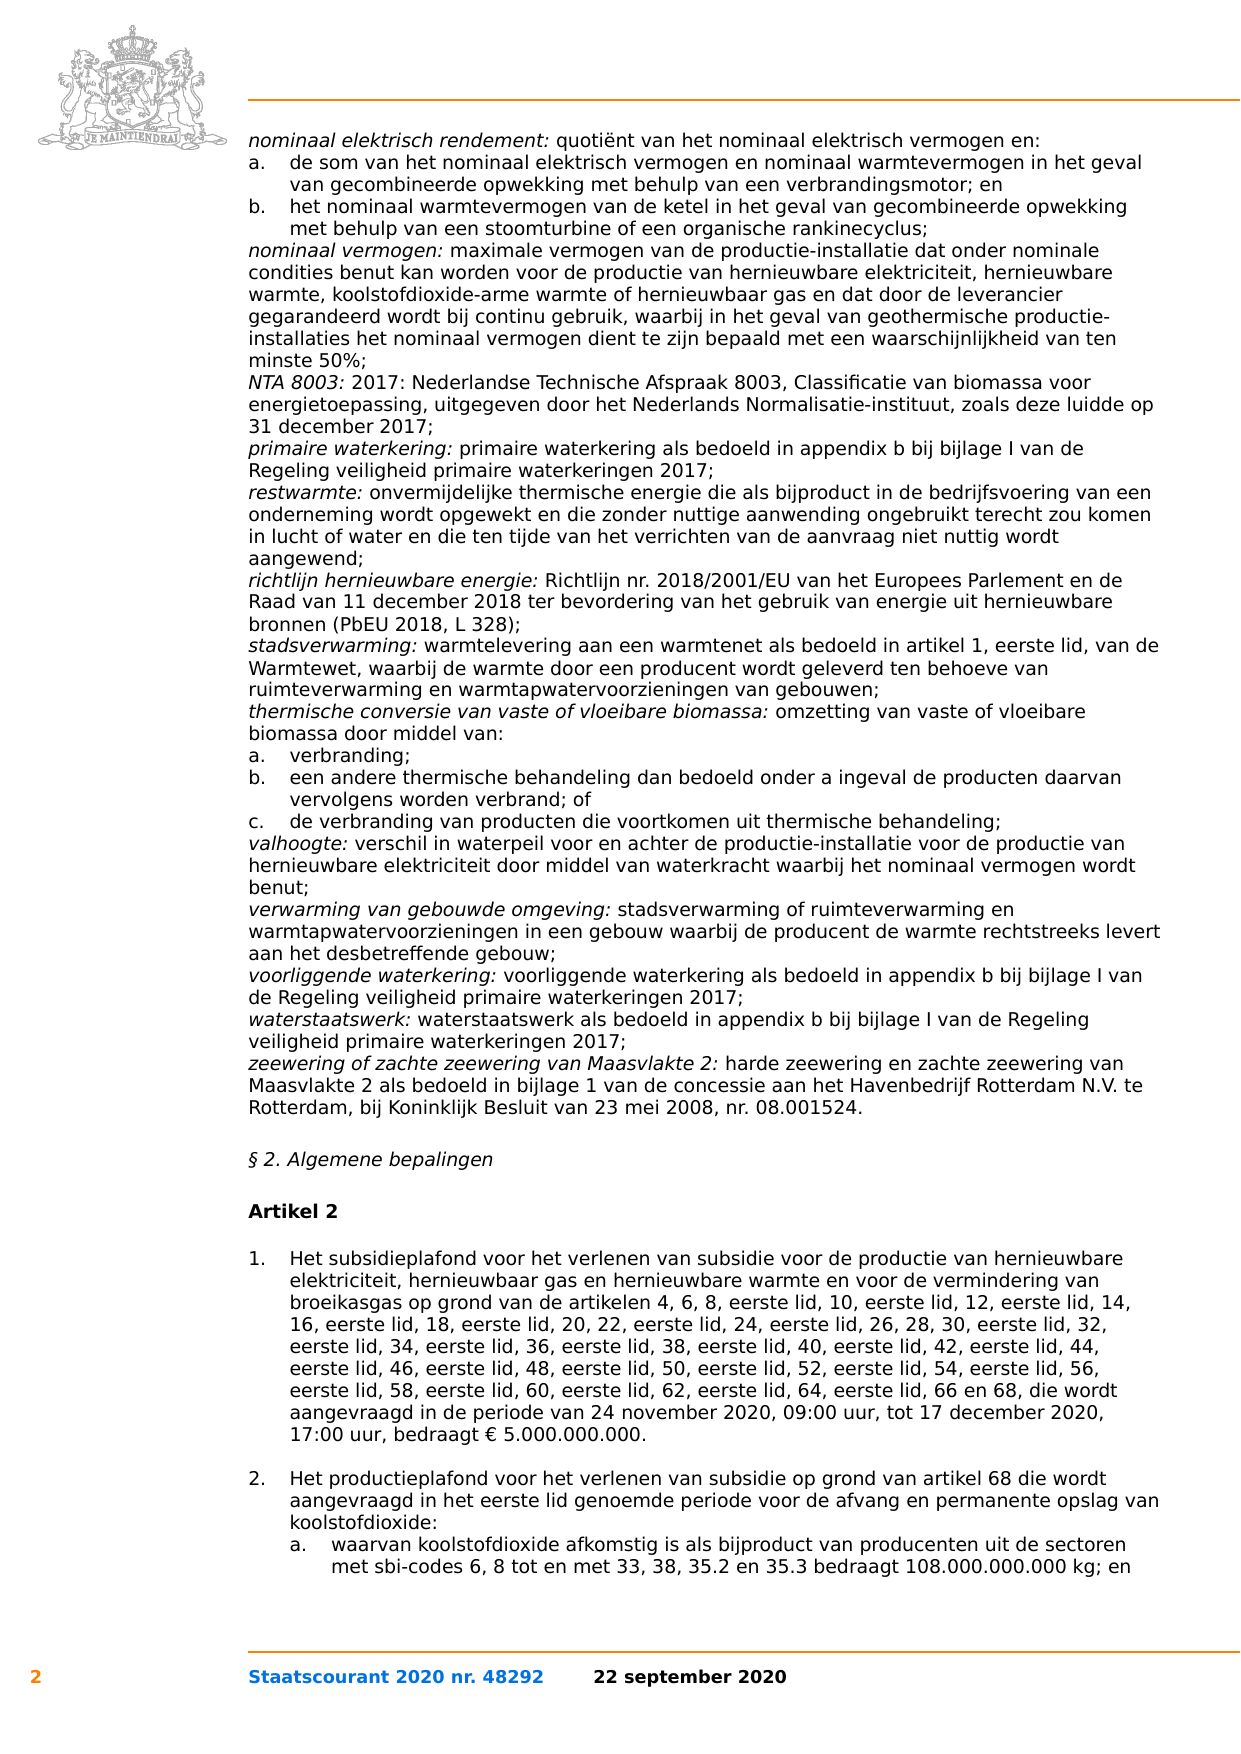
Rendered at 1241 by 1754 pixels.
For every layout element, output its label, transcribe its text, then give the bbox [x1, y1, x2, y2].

text valhoogte: verschil in waterpeil voor en achter de productie-installatie voor de productie van hernieuwbare elektriciteit door middel van waterkracht waarbij het nominaal vermogen wordt benut; [248, 833, 1163, 899]
text b. een andere thermische behandeling dan bedoeld onder a ingeval de producten daarvan vervolgens worden verbrand; of [248, 767, 1163, 811]
text waterstaatswerk: waterstaatswerk als bedoeld in appendix b bij bijlage I van de Regeling veiligheid primaire waterkeringen 2017; [248, 1009, 1163, 1053]
text restwarmte: onvermijdelijke thermische energie die als bijproduct in de bedrijfsvoering van een onderneming wordt opgewekt en die zonder nuttige aanwending ongebruikt terecht zou komen in lucht of water en die ten tijde van het verrichten van de aanvraag niet nuttig wordt aangewend; [248, 482, 1163, 569]
text a. de som van het nominaal elektrisch vermogen en nominaal warmtevermogen in het geval van gecombineerde opwekking met behulp van een verbrandingsmotor; en [248, 152, 1163, 196]
text richtlijn hernieuwbare energie: Richtlijn nr. 2018/2001/EU van het Europees Parlement en de Raad van 11 december 2018 ter bevordering van het gebruik van energie uit hernieuwbare bronnen (PbEU 2018, L 328); [248, 569, 1163, 635]
text 1. Het subsidieplafond voor het verlenen van subsidie voor de productie van hernieuwbare elektriciteit, hernieuwbaar gas en hernieuwbare warmte en voor de vermindering van broeikasgas op grond van de artikelen 4, 6, 8, eerste lid, 10, eerste lid, 12, eerste lid, 14, 16, eerste lid, 18, eerste lid, 20, 22, eerste lid, 24, eerste lid, 26, 28, 30, eerste lid, 32, eerste lid, 34, eerste lid, 36, eerste lid, 38, eerste lid, 40, eerste lid, 42, eerste lid, 44, eerste lid, 46, eerste lid, 48, eerste lid, 50, eerste lid, 52, eerste lid, 54, eerste lid, 56, eerste lid, 58, eerste lid, 60, eerste lid, 62, eerste lid, 64, eerste lid, 66 en 68, die wordt aangevraagd in de periode van 24 november 2020, 09:00 uur, tot 17 december 2020, 17:00 uur, bedraagt € 5.000.000.000. [248, 1248, 1163, 1446]
text voorliggende waterkering: voorliggende waterkering als bedoeld in appendix b bij bijlage I van de Regeling veiligheid primaire waterkeringen 2017; [248, 965, 1163, 1009]
subtitle Artikel 2 [248, 1201, 1163, 1223]
text a. verbranding; [248, 745, 1163, 767]
text verwarming van gebouwde omgeving: stadsverwarming of ruimteverwarming en warmtapwatervoorzieningen in een gebouw waarbij de producent de warmte rechtstreeks levert aan het desbetreffende gebouw; [248, 899, 1163, 965]
text c. de verbranding van producten die voortkomen uit thermische behandeling; [248, 811, 1163, 833]
text NTA 8003: 2017: Nederlandse Technische Afspraak 8003, Classificatie van biomassa voor energietoepassing, uitgegeven door het Nederlands Normalisatie-instituut, zoals deze luidde op 31 december 2017; [248, 372, 1163, 438]
text nominaal elektrisch rendement: quotiënt van het nominaal elektrisch vermogen en: [248, 130, 1163, 152]
text b. het nominaal warmtevermogen van de ketel in het geval van gecombineerde opwekking met behulp van een stoomturbine of een organische rankinecyclus; [248, 196, 1163, 240]
text a. waarvan koolstofdioxide afkomstig is als bijproduct van producenten uit de sectoren met sbi-codes 6, 8 tot en met 33, 38, 35.2 en 35.3 bedraagt 108.000.000.000 kg; en [289, 1533, 1163, 1577]
text zeewering of zachte zeewering van Maasvlakte 2: harde zeewering en zachte zeewering van Maasvlakte 2 als bedoeld in bijlage 1 van de concessie aan het Havenbedrijf Rotterdam N.V. te Rotterdam, bij Koninklijk Besluit van 23 mei 2008, nr. 08.001524. [248, 1053, 1163, 1119]
text nominaal vermogen: maximale vermogen van de productie-installatie dat onder nominale condities benut kan worden voor de productie van hernieuwbare elektriciteit, hernieuwbare warmte, koolstofdioxide-arme warmte of hernieuwbaar gas en dat door de leverancier gegarandeerd wordt bij continu gebruik, waarbij in het geval van geothermische productie-installaties het nominaal vermogen dient te zijn bepaald met een waarschijnlijkheid van ten minste 50%; [248, 240, 1163, 372]
picture [38, 25, 227, 150]
text thermische conversie van vaste of vloeibare biomassa: omzetting van vaste of vloeibare biomassa door middel van: [248, 701, 1163, 745]
text 2. Het productieplafond voor het verlenen van subsidie op grond van artikel 68 die wordt aangevraagd in het eerste lid genoemde periode voor de afvang en permanente opslag van koolstofdioxide: [248, 1468, 1163, 1533]
text stadsverwarming: warmtelevering aan een warmtenet als bedoeld in artikel 1, eerste lid, van de Warmtewet, waarbij de warmte door een producent wordt geleverd ten behoeve van ruimteverwarming en warmtapwatervoorzieningen van gebouwen; [248, 635, 1163, 701]
subtitle § 2. Algemene bepalingen [248, 1149, 1163, 1171]
text primaire waterkering: primaire waterkering als bedoeld in appendix b bij bijlage I van de Regeling veiligheid primaire waterkeringen 2017; [248, 438, 1163, 482]
